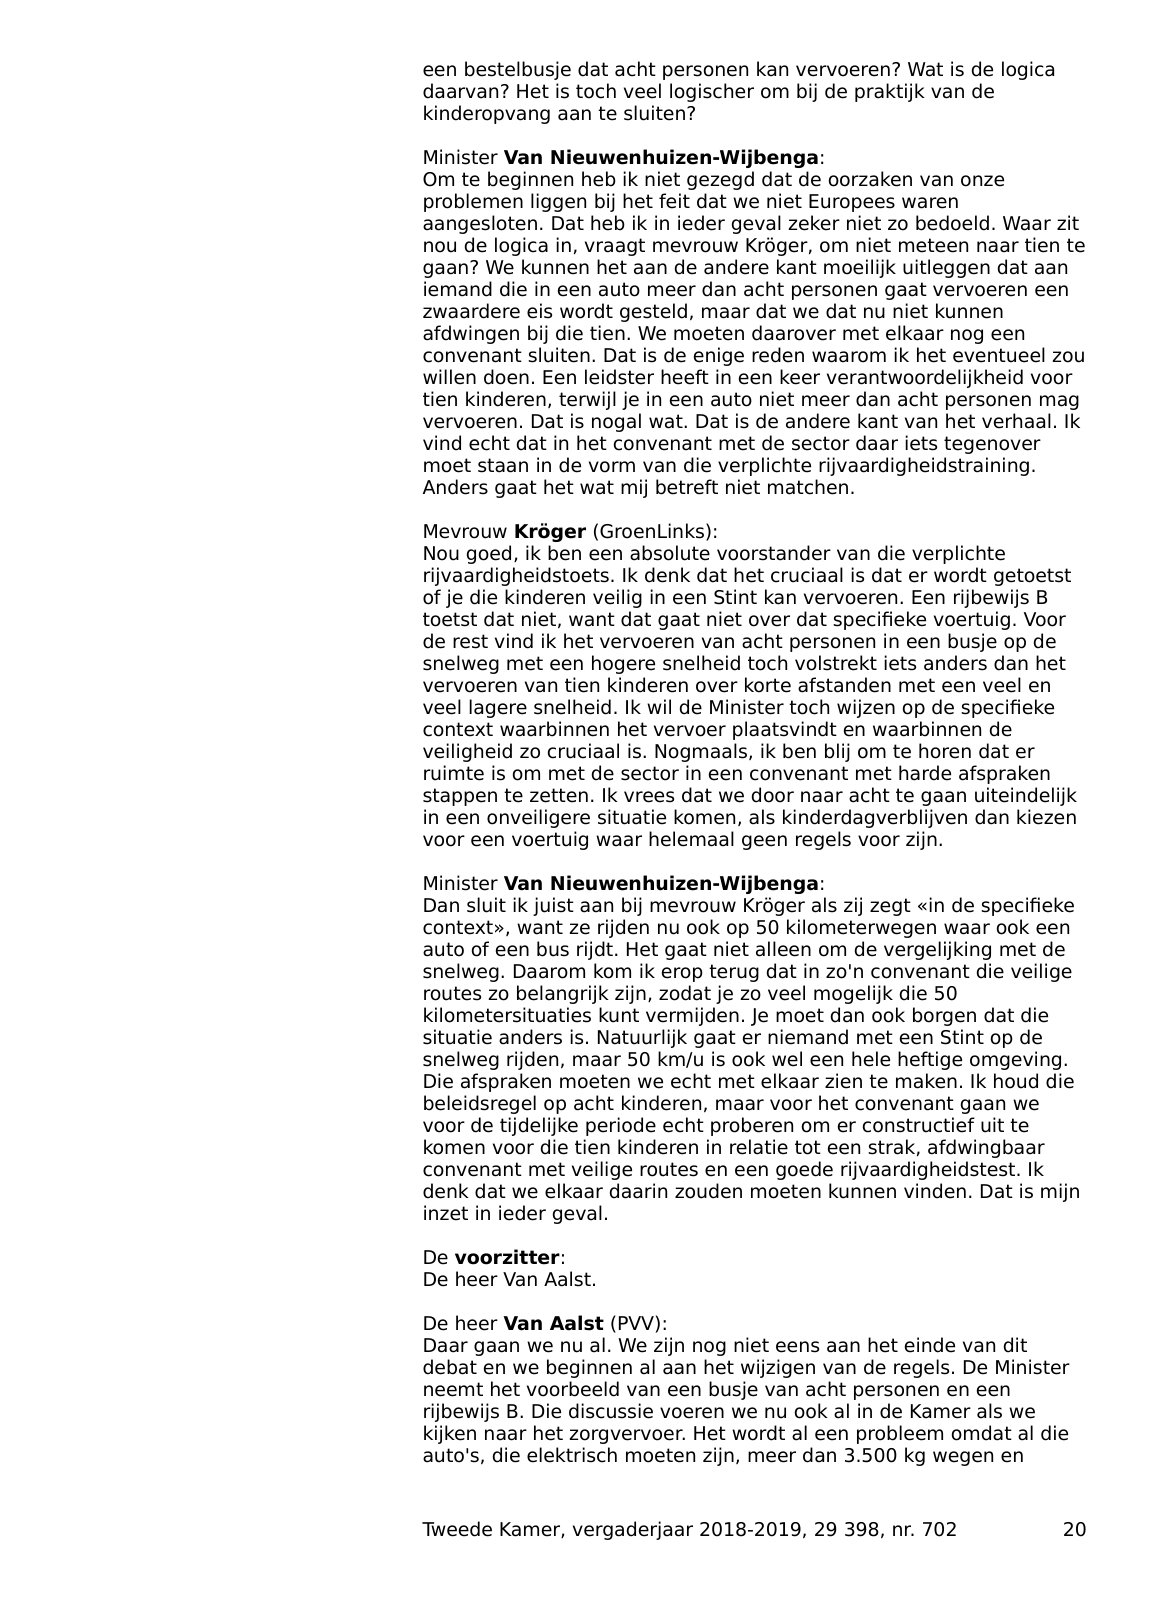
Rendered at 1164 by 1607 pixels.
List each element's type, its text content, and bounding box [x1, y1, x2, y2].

text een bestelbusje dat acht personen kan vervoeren? Wat is de logica daarvan? Het is toch veel logischer om bij de praktijk van de kinderopvang aan te sluiten? [422, 59, 1087, 125]
text De heer Van Aalst (PVV): [422, 1313, 1087, 1335]
text Mevrouw Kröger (GroenLinks): [422, 521, 1087, 543]
text Daar gaan we nu al. We zijn nog niet eens aan het einde van dit debat en we beginnen al aan het wijzigen van de regels. De Minister neemt het voorbeeld van een busje van acht personen en een rijbewijs B. Die discussie voeren we nu ook al in de Kamer als we kijken naar het zorgvervoer. Het wordt al een probleem omdat al die auto's, die elektrisch moeten zijn, meer dan 3.500 kg wegen en [422, 1335, 1087, 1467]
text De voorzitter: [422, 1247, 1087, 1269]
text Minister Van Nieuwenhuizen-Wijbenga: [422, 147, 1087, 169]
text Om te beginnen heb ik niet gezegd dat de oorzaken van onze problemen liggen bij het feit dat we niet Europees waren aangesloten. Dat heb ik in ieder geval zeker niet zo bedoeld. Waar zit nou de logica in, vraagt mevrouw Kröger, om niet meteen naar tien te gaan? We kunnen het aan de andere kant moeilijk uitleggen dat aan iemand die in een auto meer dan acht personen gaat vervoeren een zwaardere eis wordt gesteld, maar dat we dat nu niet kunnen afdwingen bij die tien. We moeten daarover met elkaar nog een convenant sluiten. Dat is de enige reden waarom ik het eventueel zou willen doen. Een leidster heeft in een keer verantwoordelijkheid voor tien kinderen, terwijl je in een auto niet meer dan acht personen mag vervoeren. Dat is nogal wat. Dat is de andere kant van het verhaal. Ik vind echt dat in het convenant met de sector daar iets tegenover moet staan in de vorm van die verplichte rijvaardigheidstraining. Anders gaat het wat mij betreft niet matchen. [422, 169, 1087, 499]
text Dan sluit ik juist aan bij mevrouw Kröger als zij zegt «in de specifieke context», want ze rijden nu ook op 50 kilometerwegen waar ook een auto of een bus rijdt. Het gaat niet alleen om de vergelijking met de snelweg. Daarom kom ik erop terug dat in zo'n convenant die veilige routes zo belangrijk zijn, zodat je zo veel mogelijk die 50 kilometersituaties kunt vermijden. Je moet dan ook borgen dat die situatie anders is. Natuurlijk gaat er niemand met een Stint op de snelweg rijden, maar 50 km/u is ook wel een hele heftige omgeving. Die afspraken moeten we echt met elkaar zien te maken. Ik houd die beleidsregel op acht kinderen, maar voor het convenant gaan we voor de tijdelijke periode echt proberen om er constructief uit te komen voor die tien kinderen in relatie tot een strak, afdwingbaar convenant met veilige routes en een goede rijvaardigheidstest. Ik denk dat we elkaar daarin zouden moeten kunnen vinden. Dat is mijn inzet in ieder geval. [422, 895, 1087, 1224]
text De heer Van Aalst. [422, 1269, 1087, 1291]
text Nou goed, ik ben een absolute voorstander van die verplichte rijvaardigheidstoets. Ik denk dat het cruciaal is dat er wordt getoetst of je die kinderen veilig in een Stint kan vervoeren. Een rijbewijs B toetst dat niet, want dat gaat niet over dat specifieke voertuig. Voor de rest vind ik het vervoeren van acht personen in een busje op de snelweg met een hogere snelheid toch volstrekt iets anders dan het vervoeren van tien kinderen over korte afstanden met een veel en veel lagere snelheid. Ik wil de Minister toch wijzen op de specifieke context waarbinnen het vervoer plaatsvindt en waarbinnen de veiligheid zo cruciaal is. Nogmaals, ik ben blij om te horen dat er ruimte is om met de sector in een convenant met harde afspraken stappen te zetten. Ik vrees dat we door naar acht te gaan uiteindelijk in een onveiligere situatie komen, als kinderdagverblijven dan kiezen voor een voertuig waar helemaal geen regels voor zijn. [422, 543, 1087, 851]
text Minister Van Nieuwenhuizen-Wijbenga: [422, 873, 1087, 895]
